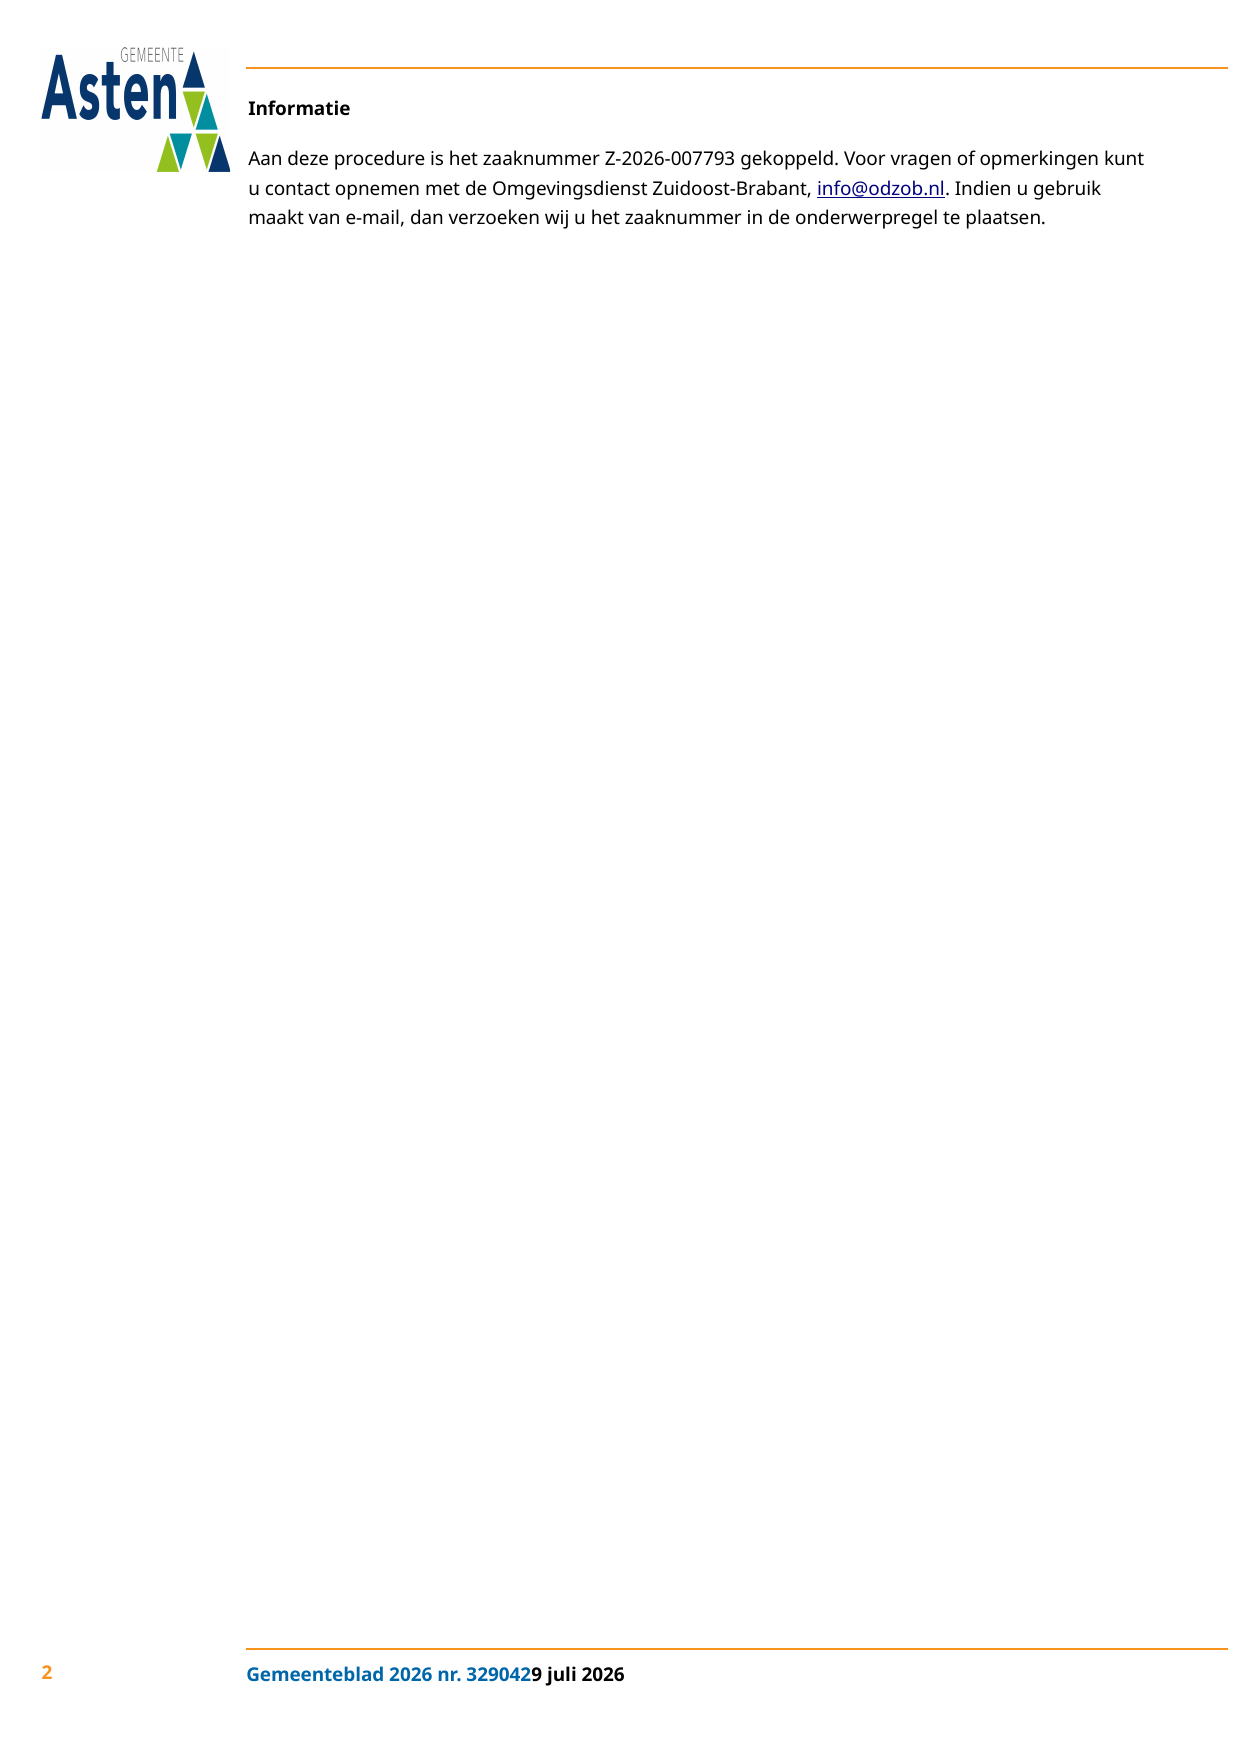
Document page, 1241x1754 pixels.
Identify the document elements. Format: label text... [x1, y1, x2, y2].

text Informatie [248, 95, 1152, 121]
picture [41, 47, 231, 172]
text Aan deze procedure is het zaaknummer Z-2026-007793 gekoppeld. Voor vragen of opmerkingen kunt u contact opnemen met de Omgevingsdienst Zuidoost-Brabant, info@odzob.nl. Indien u gebruik maakt van e-mail, dan verzoeken wij u het zaaknummer in de onderwerpregel te plaatsen. [248, 145, 1152, 230]
